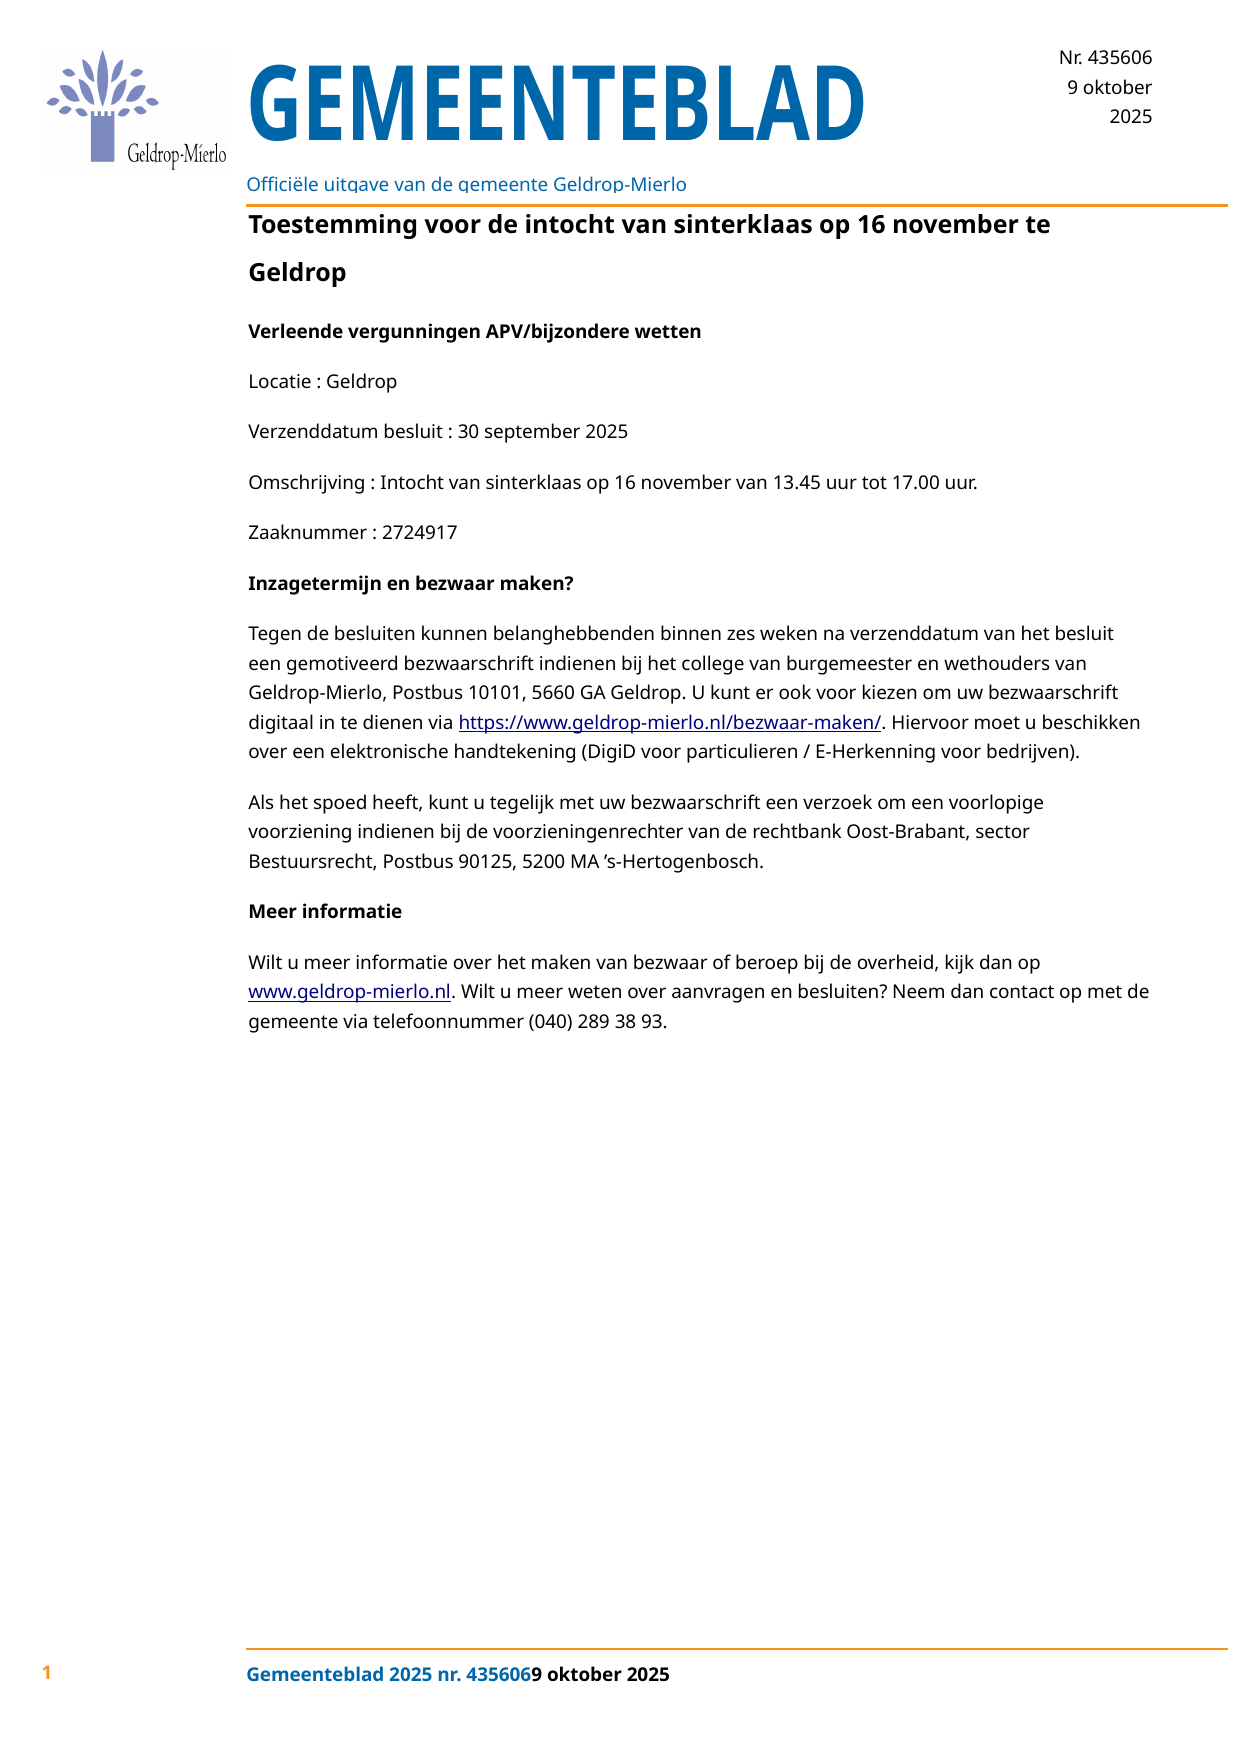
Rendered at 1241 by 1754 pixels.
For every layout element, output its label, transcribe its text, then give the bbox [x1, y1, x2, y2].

text Verzenddatum besluit : 30 september 2025 [248, 419, 1152, 444]
picture [41, 47, 231, 172]
text Zaaknummer : 2724917 [248, 519, 1152, 545]
text Wilt u meer informatie over het maken van bezwaar of beroep bij de overheid, kijk dan op www.geldrop-mierlo.nl. Wilt u meer weten over aanvragen en besluiten? Neem dan contact op met de gemeente via telefoonnummer (040) 289 38 93. [248, 949, 1152, 1034]
text Locatie : Geldrop [248, 368, 1152, 394]
text Toestemming voor de intocht van sinterklaas op 16 november te Geldrop [248, 207, 1152, 288]
text Meer informatie [248, 899, 1152, 924]
text Tegen de besluiten kunnen belanghebbenden binnen zes weken na verzenddatum van het besluit een gemotiveerd bezwaarschrift indienen bij het college van burgemeester en wethouders van Geldrop-Mierlo, Postbus 10101, 5660 GA Geldrop. U kunt er ook voor kiezen om uw bezwaarschrift digitaal in te dienen via https://www.geldrop-mierlo.nl/bezwaar-maken/. Hiervoor moet u beschikken over een elektronische handtekening (DigiD voor particulieren / E-Herkenning voor bedrijven). [248, 620, 1152, 764]
text Omschrijving : Intocht van sinterklaas op 16 november van 13.45 uur tot 17.00 uur. [248, 469, 1152, 495]
text Inzagetermijn en bezwaar maken? [248, 570, 1152, 596]
text Verleende vergunningen APV/bijzondere wetten [248, 318, 1152, 344]
text Als het spoed heeft, kunt u tegelijk met uw bezwaarschrift een verzoek om een voorlopige voorziening indienen bij de voorzieningenrechter van de rechtbank Oost-Brabant, sector Bestuursrecht, Postbus 90125, 5200 MA ’s-Hertogenbosch. [248, 789, 1152, 874]
